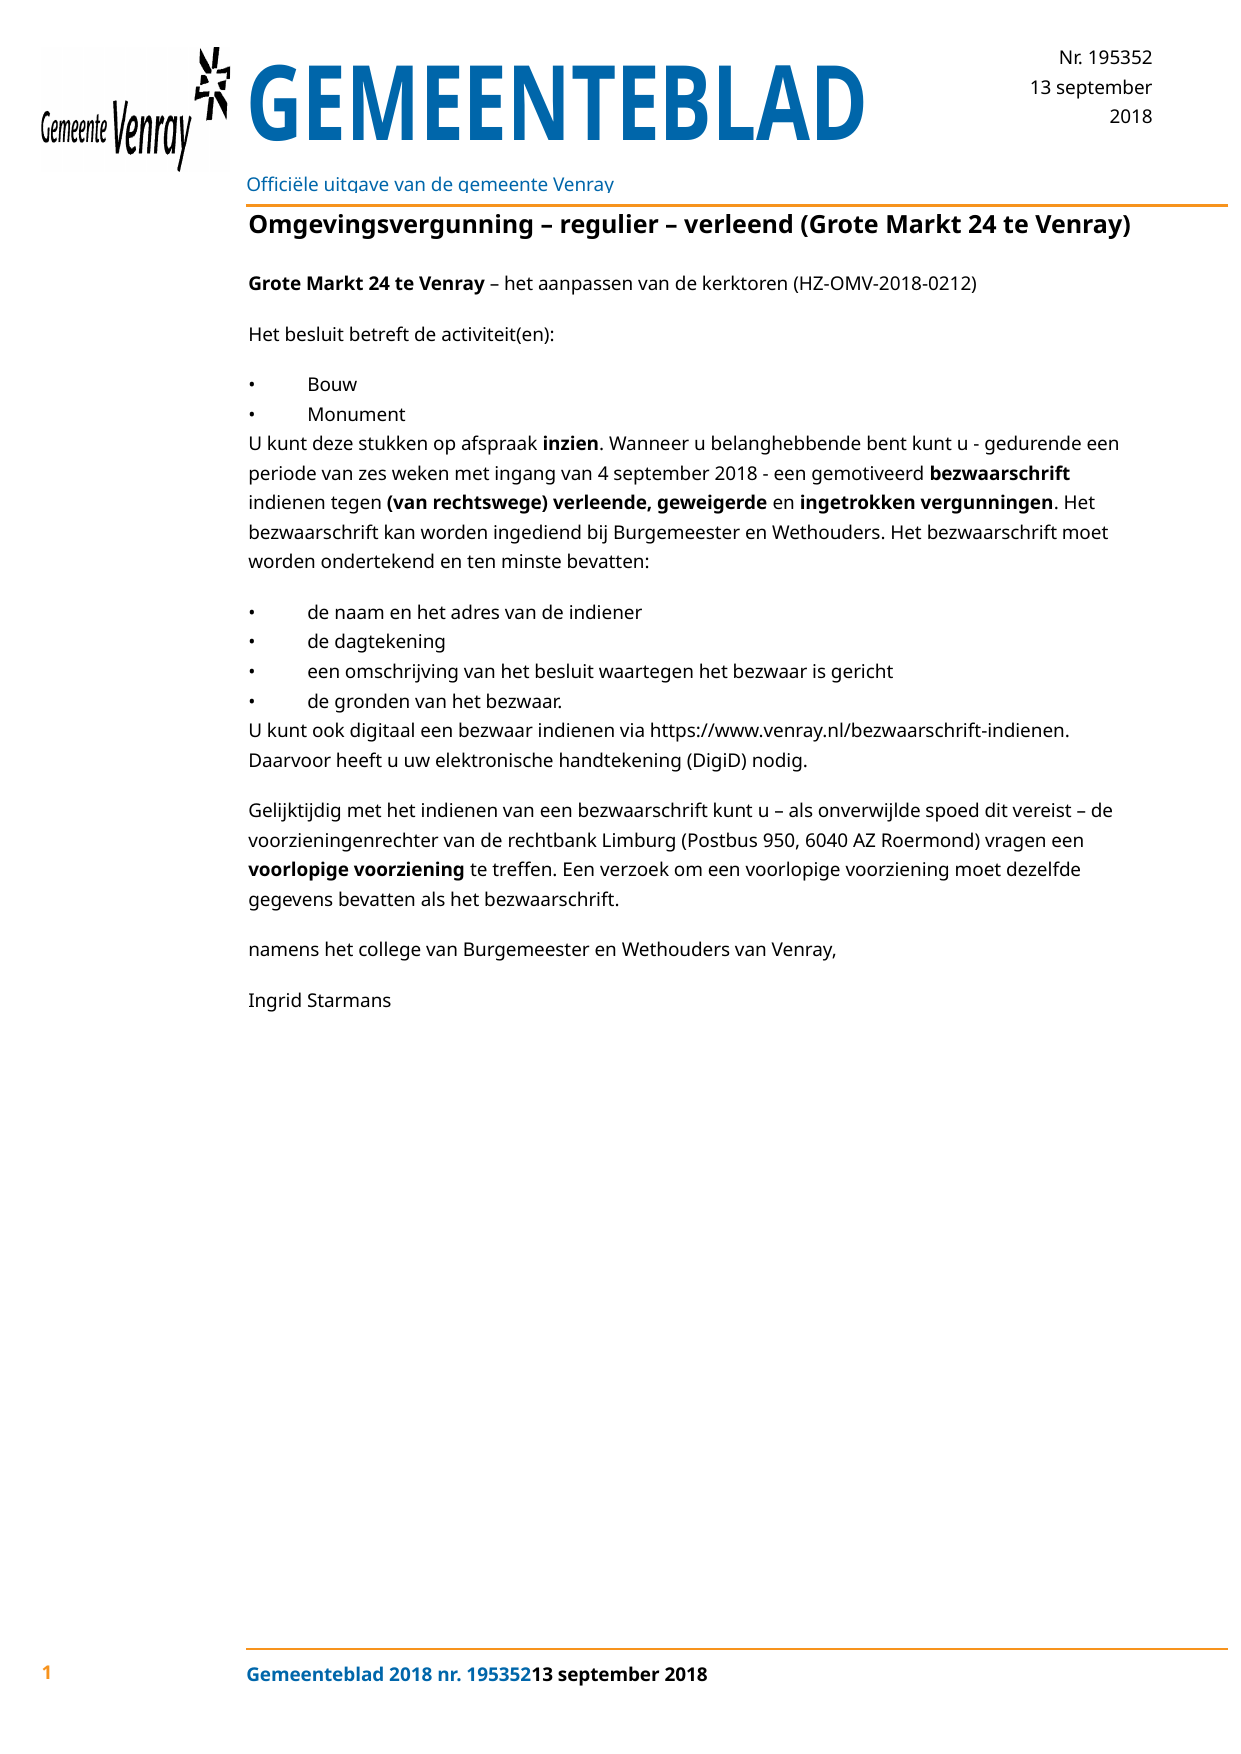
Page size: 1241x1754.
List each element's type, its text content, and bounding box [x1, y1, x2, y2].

list de naam en het adres van de indiener [248, 599, 1152, 625]
text Ingrid Starmans [248, 987, 1152, 1013]
text Grote Markt 24 te Venray – het aanpassen van de kerktoren (HZ-OMV-2018-0212) [248, 270, 1152, 296]
text U kunt deze stukken op afspraak inzien. Wanneer u belanghebbende bent kunt u - gedurende een periode van zes weken met ingang van 4 september 2018 - een gemotiveerd bezwaarschrift indienen tegen (van rechtswege) verleende, geweigerde en ingetrokken vergunningen. Het bezwaarschrift kan worden ingediend bij Burgemeester en Wethouders. Het bezwaarschrift moet worden ondertekend en ten minste bevatten: [248, 430, 1152, 574]
list Bouw [248, 371, 1152, 397]
picture [41, 47, 231, 172]
text U kunt ook digitaal een bezwaar indienen via https://www.venray.nl/bezwaarschrift-indienen. Daarvoor heeft u uw elektronische handtekening (DigiD) nodig. [248, 717, 1152, 773]
text namens het college van Burgemeester en Wethouders van Venray, [248, 937, 1152, 962]
list een omschrijving van het besluit waartegen het bezwaar is gericht [248, 658, 1152, 684]
text Het besluit betreft de activiteit(en): [248, 321, 1152, 346]
text Omgevingsvergunning – regulier – verleend (Grote Markt 24 te Venray) [248, 207, 1152, 241]
list de gronden van het bezwaar. [248, 688, 1152, 713]
list de dagtekening [248, 629, 1152, 654]
text Gelijktijdig met het indienen van een bezwaarschrift kunt u – als onverwijlde spoed dit vereist – de voorzieningenrechter van de rechtbank Limburg (Postbus 950, 6040 AZ Roermond) vragen een voorlopige voorziening te treffen. Een verzoek om een voorlopige voorziening moet dezelfde gegevens bevatten als het bezwaarschrift. [248, 797, 1152, 912]
list Monument [248, 401, 1152, 426]
